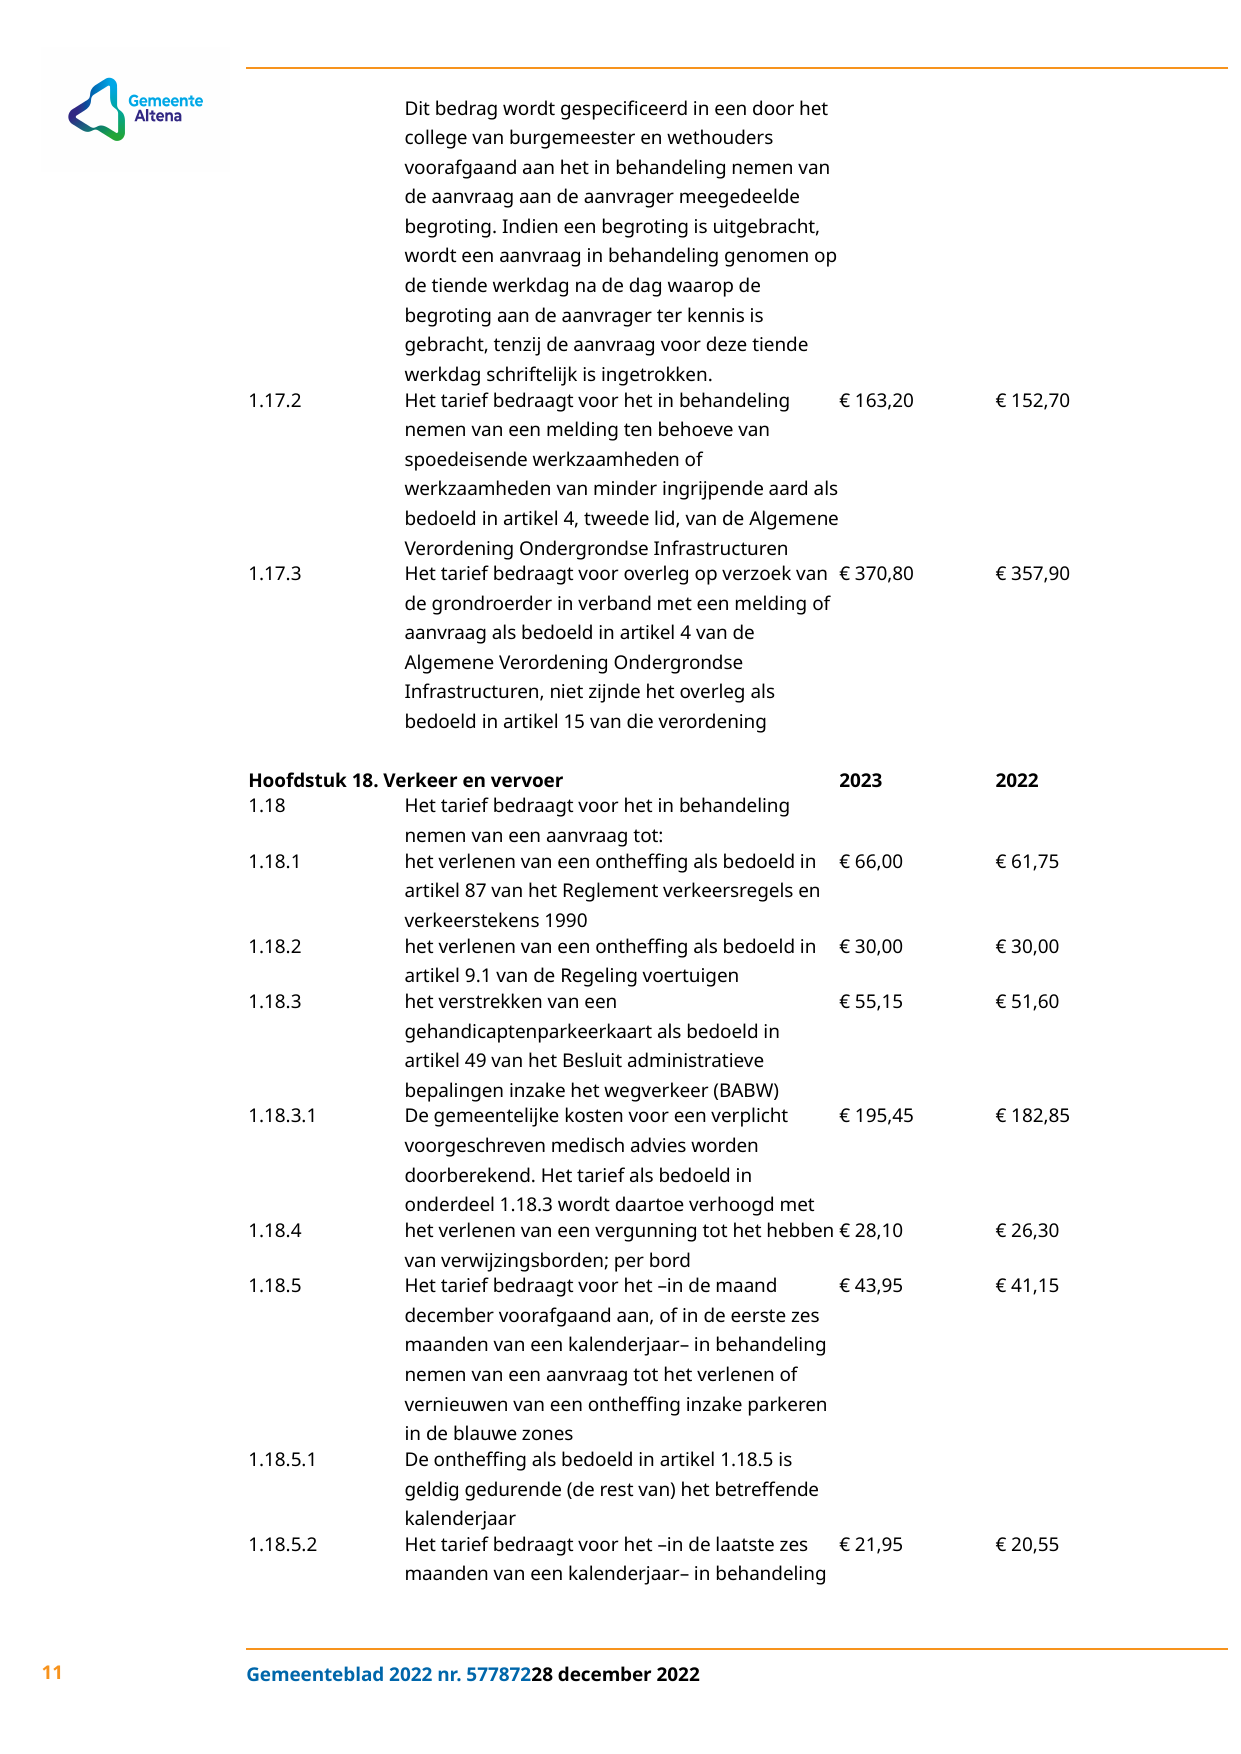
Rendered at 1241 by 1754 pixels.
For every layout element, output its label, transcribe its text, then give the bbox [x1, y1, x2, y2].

table_cell € 163,20 [839, 387, 995, 560]
table_cell Het tarief bedraagt voor het –in de laatste zes maanden van een kalenderjaar– in behandeling [404, 1531, 839, 1586]
table_cell 1.18 [248, 793, 404, 848]
picture [41, 47, 231, 172]
table_cell Het tarief bedraagt voor het in behandeling nemen van een melding ten behoeve van spoedeisende werkzaamheden of werkzaamheden van minder ingrijpende aard als bedoeld in artikel 4, tweede lid, van de Algemene Verordening Ondergrondse Infrastructuren [404, 387, 839, 560]
table_cell het verlenen van een ontheffing als bedoeld in artikel 9.1 van de Regeling voertuigen [404, 933, 839, 988]
table_header Hoofdstuk 18. Verkeer en vervoer [248, 767, 839, 793]
table_cell € 43,95 [839, 1273, 995, 1446]
table_cell [839, 793, 995, 848]
table_cell € 66,00 [839, 848, 995, 933]
table_cell € 41,15 [995, 1273, 1152, 1446]
table_cell [839, 1446, 995, 1531]
table_cell € 357,90 [995, 560, 1152, 734]
table_cell 1.18.5 [248, 1273, 404, 1446]
table_cell 1.17.2 [248, 387, 404, 560]
table_cell Het tarief bedraagt voor het in behandeling nemen van een aanvraag tot: [404, 793, 839, 848]
table_cell € 195,45 [839, 1103, 995, 1217]
table_cell 1.18.2 [248, 933, 404, 988]
table_cell € 21,95 [839, 1531, 995, 1586]
table_cell € 51,60 [995, 988, 1152, 1103]
table_cell Het tarief bedraagt voor het –in de maand december voorafgaand aan, of in de eerste zes maanden van een kalenderjaar– in behandeling nemen van een aanvraag tot het verlenen of vernieuwen van een ontheffing inzake parkeren in de blauwe zones [404, 1273, 839, 1446]
table_cell [248, 95, 404, 387]
table_cell € 182,85 [995, 1103, 1152, 1217]
table_cell € 20,55 [995, 1531, 1152, 1586]
table_cell € 370,80 [839, 560, 995, 734]
table_cell het verstrekken van een gehandicaptenparkeerkaart als bedoeld in artikel 49 van het Besluit administratieve bepalingen inzake het wegverkeer (BABW) [404, 988, 839, 1103]
table_cell [995, 95, 1152, 387]
table_cell € 61,75 [995, 848, 1152, 933]
table_cell Dit bedrag wordt gespecificeerd in een door het college van burgemeester en wethouders voorafgaand aan het in behandeling nemen van de aanvraag aan de aanvrager meegedeelde begroting. Indien een begroting is uitgebracht, wordt een aanvraag in behandeling genomen op de tiende werkdag na de dag waarop de begroting aan de aanvrager ter kennis is gebracht, tenzij de aanvraag voor deze tiende werkdag schriftelijk is ingetrokken. [404, 95, 839, 387]
table_cell € 55,15 [839, 988, 995, 1103]
table_cell 1.18.5.2 [248, 1531, 404, 1586]
table_cell € 28,10 [839, 1217, 995, 1272]
table_cell € 26,30 [995, 1217, 1152, 1272]
table_cell 1.18.5.1 [248, 1446, 404, 1531]
table_cell Het tarief bedraagt voor overleg op verzoek van de grondroerder in verband met een melding of aanvraag als bedoeld in artikel 4 van de Algemene Verordening Ondergrondse Infrastructuren, niet zijnde het overleg als bedoeld in artikel 15 van die verordening [404, 560, 839, 734]
table_header 2022 [995, 767, 1152, 793]
table_cell 1.18.3.1 [248, 1103, 404, 1217]
table_cell 1.18.3 [248, 988, 404, 1103]
table_cell € 30,00 [995, 933, 1152, 988]
table_header 2023 [839, 767, 995, 793]
table_cell De ontheffing als bedoeld in artikel 1.18.5 is geldig gedurende (de rest van) het betreffende kalenderjaar [404, 1446, 839, 1531]
table_cell het verlenen van een ontheffing als bedoeld in artikel 87 van het Reglement verkeersregels en verkeerstekens 1990 [404, 848, 839, 933]
table_cell het verlenen van een vergunning tot het hebben van verwijzingsborden; per bord [404, 1217, 839, 1272]
table_cell De gemeentelijke kosten voor een verplicht voorgeschreven medisch advies worden doorberekend. Het tarief als bedoeld in onderdeel 1.18.3 wordt daartoe verhoogd met [404, 1103, 839, 1217]
table_cell [995, 1446, 1152, 1531]
table_cell € 30,00 [839, 933, 995, 988]
table_cell [995, 793, 1152, 848]
table_cell [839, 95, 995, 387]
table_cell 1.18.1 [248, 848, 404, 933]
table_cell 1.17.3 [248, 560, 404, 734]
table_cell 1.18.4 [248, 1217, 404, 1272]
table_cell € 152,70 [995, 387, 1152, 560]
